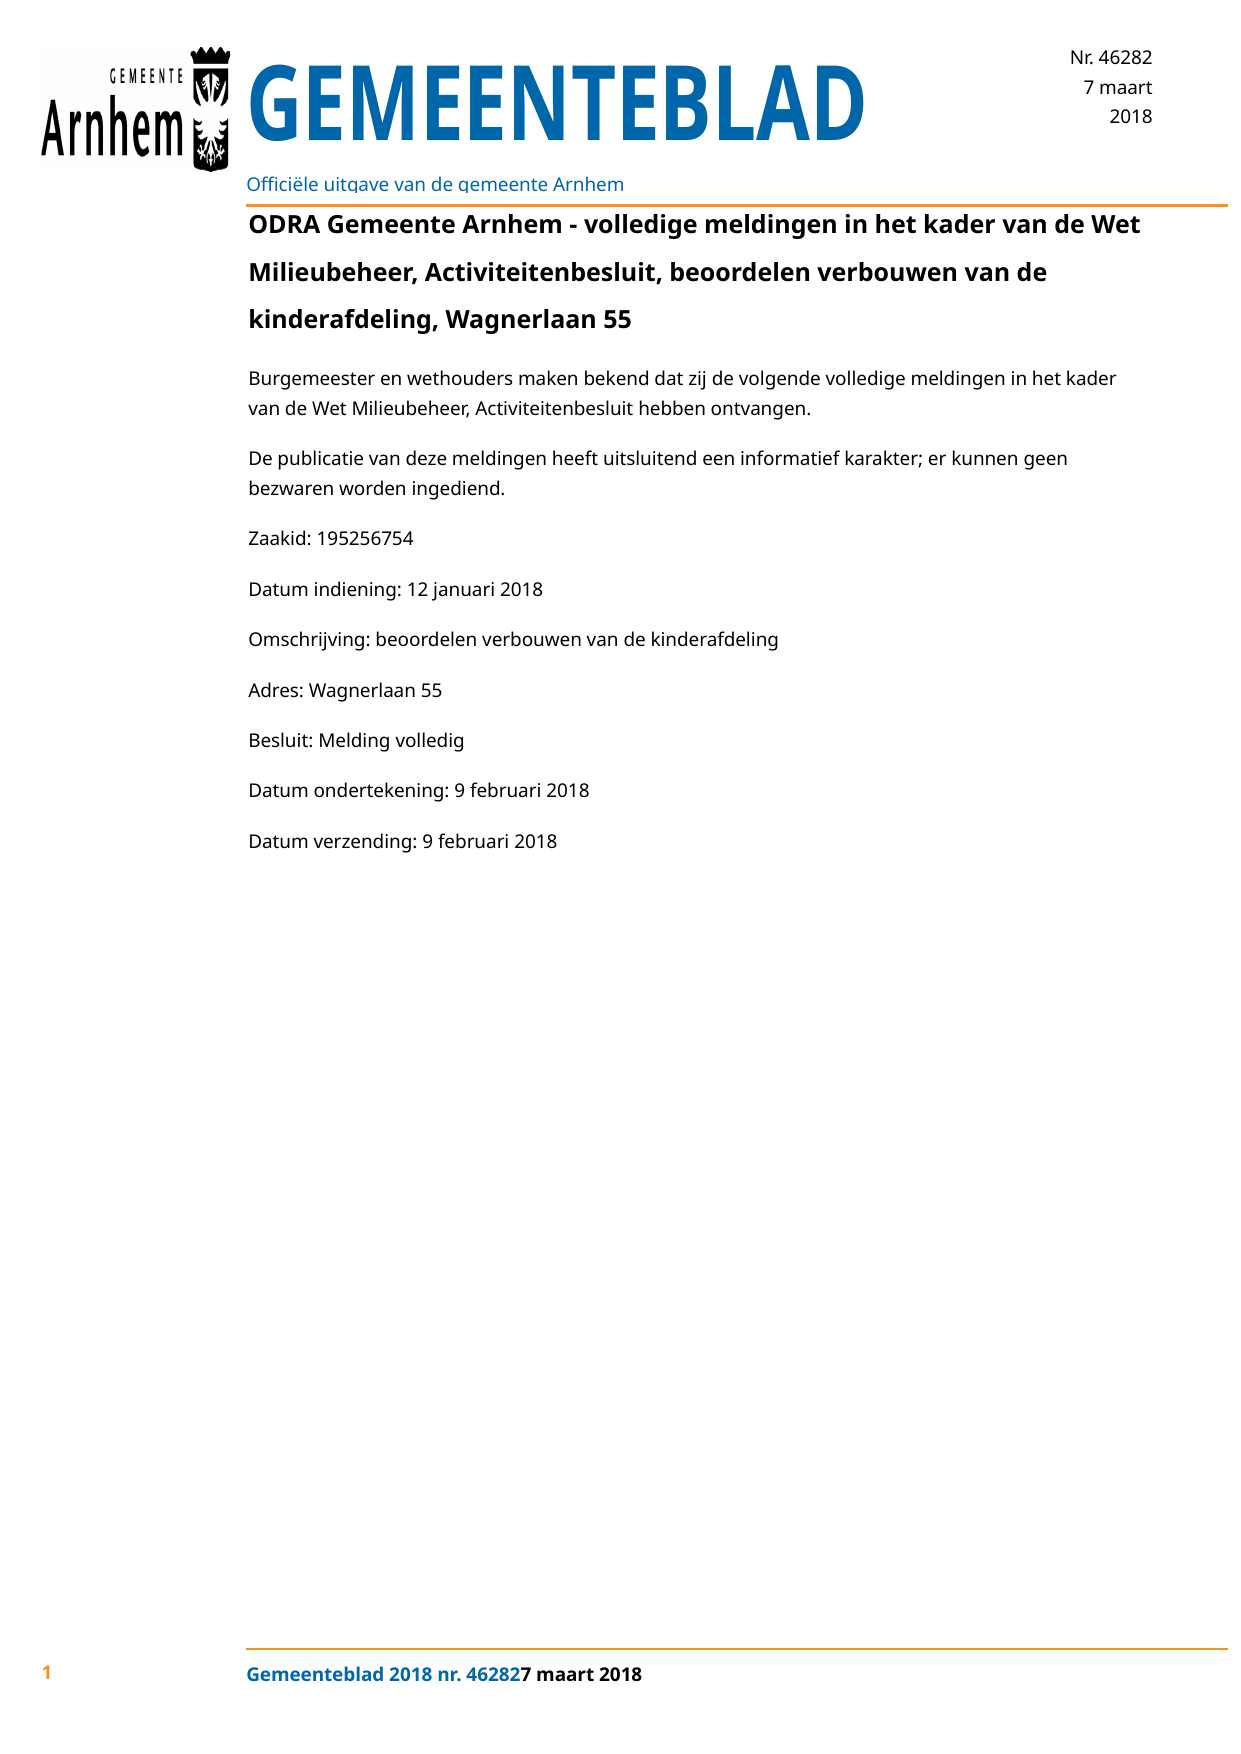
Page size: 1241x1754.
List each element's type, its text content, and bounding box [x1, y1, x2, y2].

text Zaakid: 195256754 [248, 526, 1152, 551]
text Datum ondertekening: 9 februari 2018 [248, 778, 1152, 803]
picture [41, 47, 231, 172]
text Omschrijving: beoordelen verbouwen van de kinderafdeling [248, 626, 1152, 652]
text Burgemeester en wethouders maken bekend dat zij de volgende volledige meldingen in het kader van de Wet Milieubeheer, Activiteitenbesluit hebben ontvangen. [248, 366, 1152, 421]
text Adres: Wagnerlaan 55 [248, 677, 1152, 702]
text ODRA Gemeente Arnhem - volledige meldingen in het kader van de Wet Milieubeheer, Activiteitenbesluit, beoordelen verbouwen van de kinderafdeling, Wagnerlaan 55 [248, 207, 1152, 336]
text Datum verzending: 9 februari 2018 [248, 828, 1152, 854]
text Datum indiening: 12 januari 2018 [248, 576, 1152, 602]
text De publicatie van deze meldingen heeft uitsluitend een informatief karakter; er kunnen geen bezwaren worden ingediend. [248, 446, 1152, 501]
text Besluit: Melding volledig [248, 727, 1152, 753]
